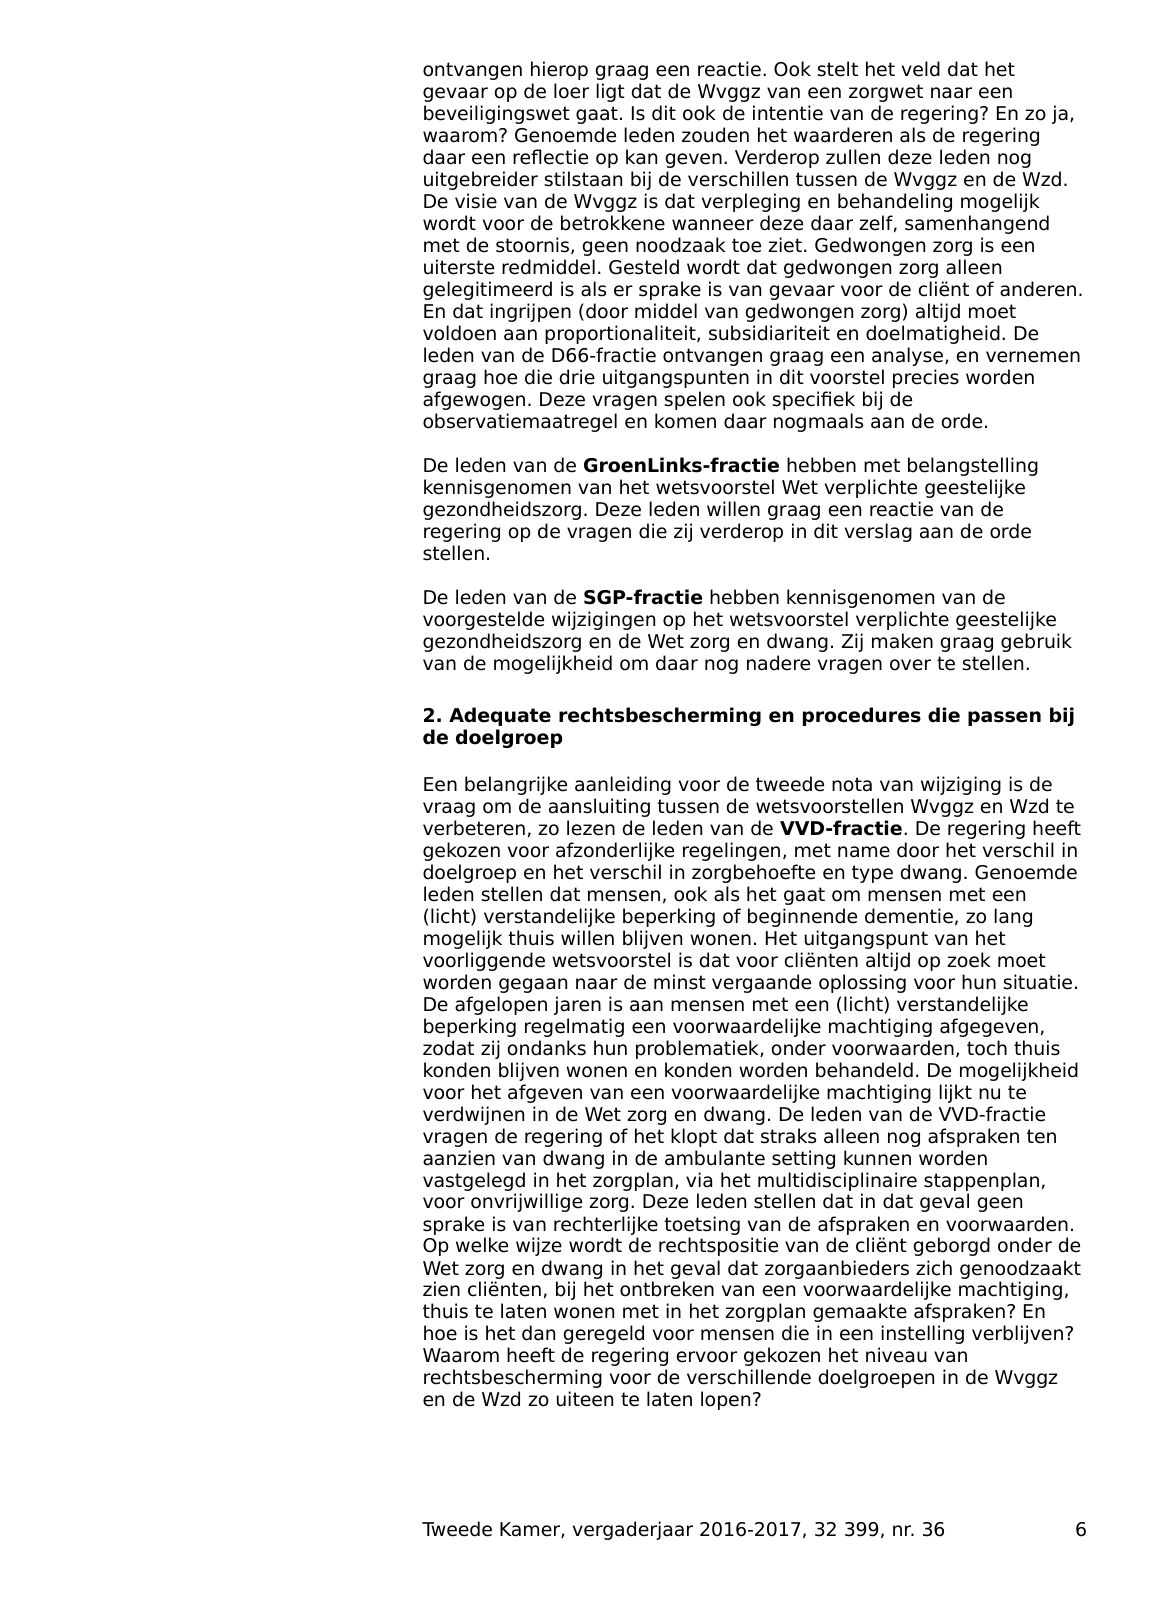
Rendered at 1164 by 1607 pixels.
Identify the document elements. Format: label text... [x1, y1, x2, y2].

text De visie van de Wvggz is dat verpleging en behandeling mogelijk wordt voor de betrokkene wanneer deze daar zelf, samenhangend met de stoornis, geen noodzaak toe ziet. Gedwongen zorg is een uiterste redmiddel. Gesteld wordt dat gedwongen zorg alleen gelegitimeerd is als er sprake is van gevaar voor de cliënt of anderen. En dat ingrijpen (door middel van gedwongen zorg) altijd moet voldoen aan proportionaliteit, subsidiariteit en doelmatigheid. De leden van de D66-fractie ontvangen graag een analyse, en vernemen graag hoe die drie uitgangspunten in dit voorstel precies worden afgewogen. Deze vragen spelen ook specifiek bij de observatiemaatregel en komen daar nogmaals aan de orde. [422, 191, 1087, 433]
text Een belangrijke aanleiding voor de tweede nota van wijziging is de vraag om de aansluiting tussen de wetsvoorstellen Wvggz en Wzd te verbeteren, zo lezen de leden van de VVD-fractie. De regering heeft gekozen voor afzonderlijke regelingen, met name door het verschil in doelgroep en het verschil in zorgbehoefte en type dwang. Genoemde leden stellen dat mensen, ook als het gaat om mensen met een (licht) verstandelijke beperking of beginnende dementie, zo lang mogelijk thuis willen blijven wonen. Het uitgangspunt van het voorliggende wetsvoorstel is dat voor cliënten altijd op zoek moet worden gegaan naar de minst vergaande oplossing voor hun situatie. De afgelopen jaren is aan mensen met een (licht) verstandelijke beperking regelmatig een voorwaardelijke machtiging afgegeven, zodat zij ondanks hun problematiek, onder voorwaarden, toch thuis konden blijven wonen en konden worden behandeld. De mogelijkheid voor het afgeven van een voorwaardelijke machtiging lijkt nu te verdwijnen in de Wet zorg en dwang. De leden van de VVD-fractie vragen de regering of het klopt dat straks alleen nog afspraken ten aanzien van dwang in de ambulante setting kunnen worden vastgelegd in het zorgplan, via het multidisciplinaire stappenplan, voor onvrijwillige zorg. Deze leden stellen dat in dat geval geen sprake is van rechterlijke toetsing van de afspraken en voorwaarden. Op welke wijze wordt de rechtspositie van de cliënt geborgd onder de Wet zorg en dwang in het geval dat zorgaanbieders zich genoodzaakt zien cliënten, bij het ontbreken van een voorwaardelijke machtiging, thuis te laten wonen met in het zorgplan gemaakte afspraken? En hoe is het dan geregeld voor mensen die in een instelling verblijven? Waarom heeft de regering ervoor gekozen het niveau van rechtsbescherming voor de verschillende doelgroepen in de Wvggz en de Wzd zo uiteen te laten lopen? [422, 774, 1087, 1411]
text De leden van de GroenLinks-fractie hebben met belangstelling kennisgenomen van het wetsvoorstel Wet verplichte geestelijke gezondheidszorg. Deze leden willen graag een reactie van de regering op de vragen die zij verderop in dit verslag aan de orde stellen. [422, 455, 1087, 565]
text ontvangen hierop graag een reactie. Ook stelt het veld dat het gevaar op de loer ligt dat de Wvggz van een zorgwet naar een beveiligingswet gaat. Is dit ook de intentie van de regering? En zo ja, waarom? Genoemde leden zouden het waarderen als de regering daar een reflectie op kan geven. Verderop zullen deze leden nog uitgebreider stilstaan bij de verschillen tussen de Wvggz en de Wzd. [422, 59, 1087, 191]
text De leden van de SGP-fractie hebben kennisgenomen van de voorgestelde wijzigingen op het wetsvoorstel verplichte geestelijke gezondheidszorg en de Wet zorg en dwang. Zij maken graag gebruik van de mogelijkheid om daar nog nadere vragen over te stellen. [422, 587, 1087, 675]
subtitle 2. Adequate rechtsbescherming en procedures die passen bij de doelgroep [422, 705, 1087, 749]
